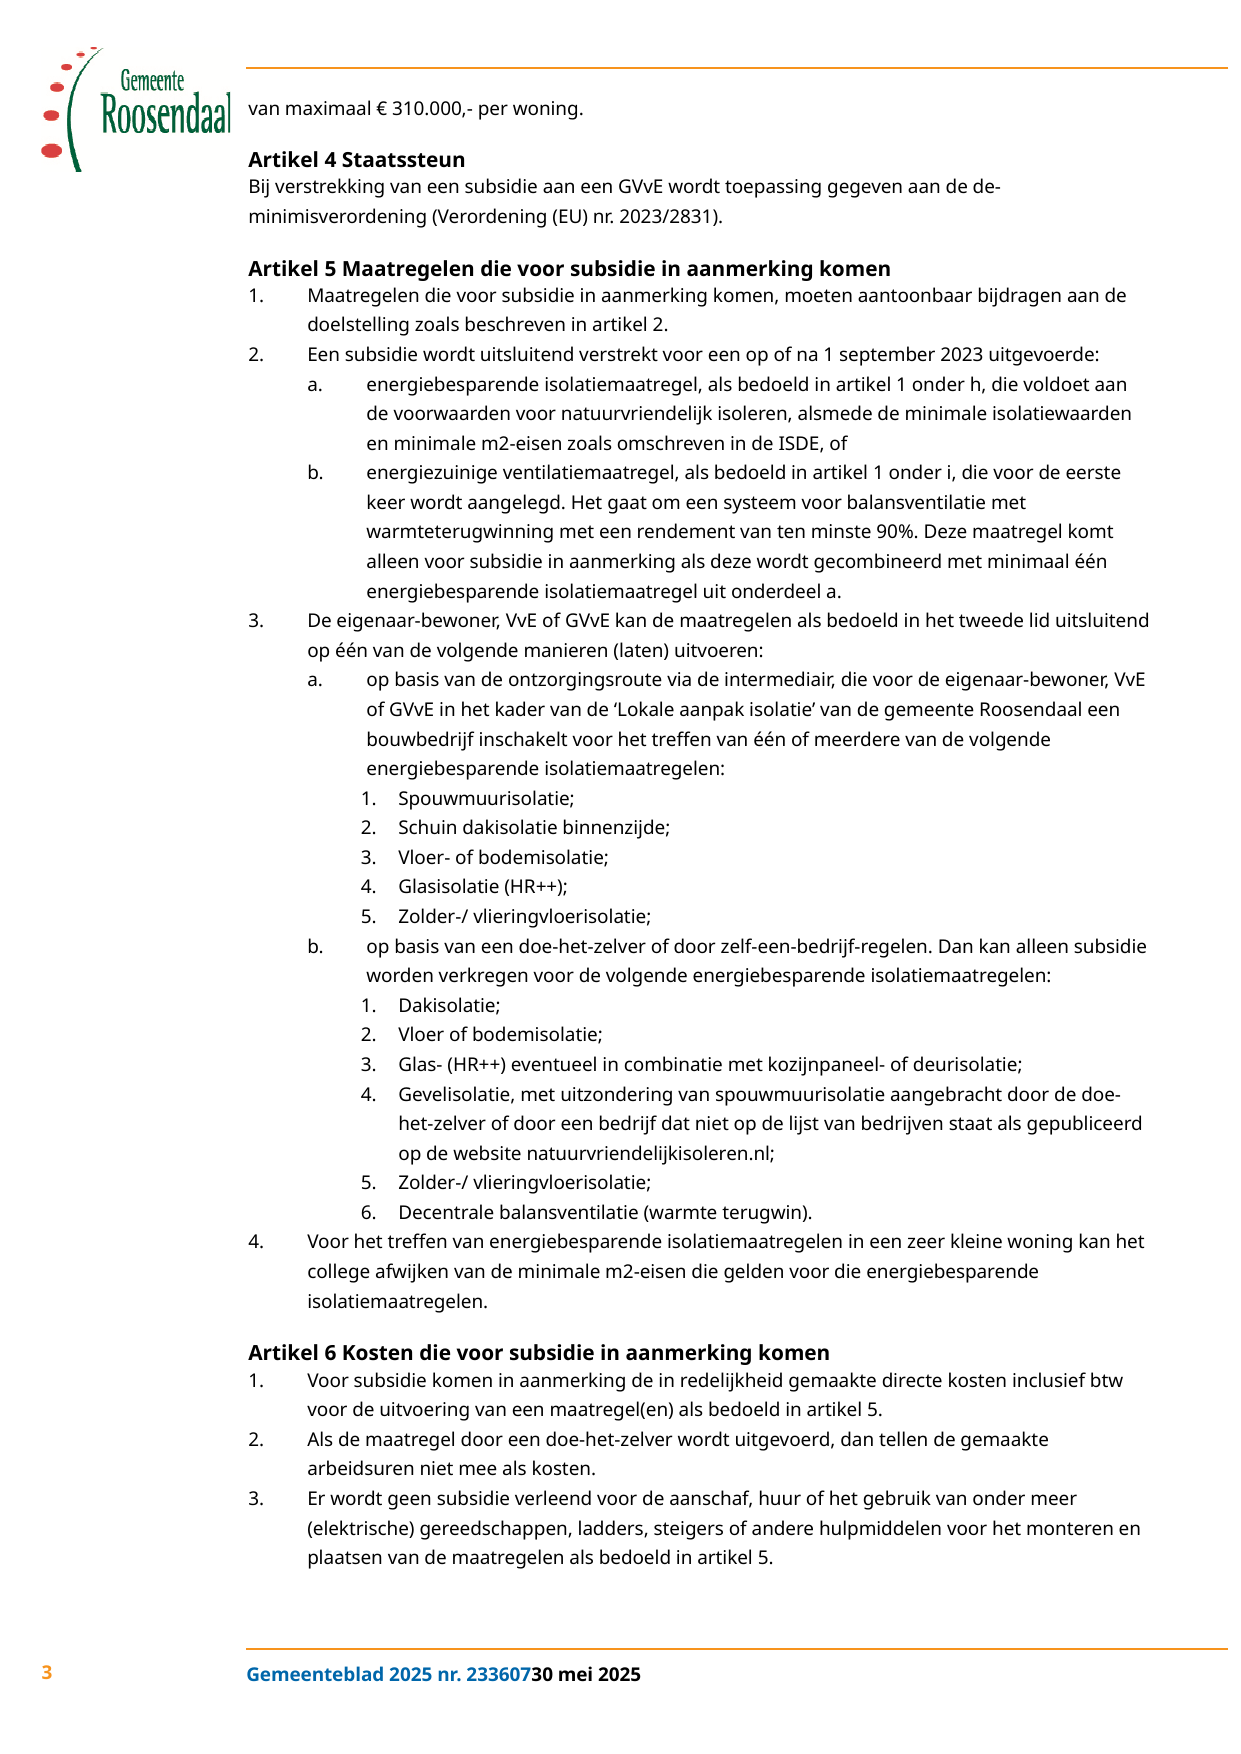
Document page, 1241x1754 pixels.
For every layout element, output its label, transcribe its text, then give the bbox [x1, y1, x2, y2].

list Maatregelen die voor subsidie in aanmerking komen, moeten aantoonbaar bijdragen aan de doelstelling zoals beschreven in artikel 2. [248, 282, 1152, 337]
list Schuin dakisolatie binnenzijde; [361, 814, 1152, 840]
text van maximaal € 310.000,- per woning. [248, 95, 1152, 121]
list op basis van de ontzorgingsroute via de intermediair, die voor de eigenaar-bewoner, VvE of GVvE in het kader van de ‘Lokale aanpak isolatie’ van de gemeente Roosendaal een bouwbedrijf inschakelt voor het treffen van één of meerdere van de volgende energiebesparende isolatiemaatregelen: [307, 667, 1152, 781]
list Voor subsidie komen in aanmerking de in redelijkheid gemaakte directe kosten inclusief btw voor de uitvoering van een maatregel(en) als bedoeld in artikel 5. [248, 1367, 1152, 1422]
text Bij verstrekking van een subsidie aan een GVvE wordt toepassing gegeven aan de de-minimisverordening (Verordening (EU) nr. 2023/2831). [248, 174, 1152, 229]
text Artikel 4 Staatssteun [248, 145, 1152, 174]
list energiebesparende isolatiemaatregel, als bedoeld in artikel 1 onder h, die voldoet aan de voorwaarden voor natuurvriendelijk isoleren, alsmede de minimale isolatiewaarden en minimale m2-eisen zoals omschreven in de ISDE, of [307, 371, 1152, 456]
list Decentrale balansventilatie (warmte terugwin). [361, 1199, 1152, 1225]
list Zolder-/ vlieringvloerisolatie; [361, 1169, 1152, 1195]
list Gevelisolatie, met uitzondering van spouwmuurisolatie aangebracht door de doe-het-zelver of door een bedrijf dat niet op de lijst van bedrijven staat als gepubliceerd op de website natuurvriendelijkisoleren.nl; [361, 1081, 1152, 1166]
list Voor het treffen van energiebesparende isolatiemaatregelen in een zeer kleine woning kan het college afwijken van de minimale m2-eisen die gelden voor die energiebesparende isolatiemaatregelen. [248, 1229, 1152, 1314]
list Een subsidie wordt uitsluitend verstrekt voor een op of na 1 september 2023 uitgevoerde: [248, 341, 1152, 367]
list Vloer- of bodemisolatie; [361, 844, 1152, 870]
list Glasisolatie (HR++); [361, 874, 1152, 899]
list De eigenaar-bewoner, VvE of GVvE kan de maatregelen als bedoeld in het tweede lid uitsluitend op één van de volgende manieren (laten) uitvoeren: [248, 607, 1152, 663]
list energiezuinige ventilatiemaatregel, als bedoeld in artikel 1 onder i, die voor de eerste keer wordt aangelegd. Het gaat om een systeem voor balansventilatie met warmteterugwinning met een rendement van ten minste 90%. Deze maatregel komt alleen voor subsidie in aanmerking als deze wordt gecombineerd met minimaal één energiebesparende isolatiemaatregel uit onderdeel a. [307, 459, 1152, 604]
text Artikel 5 Maatregelen die voor subsidie in aanmerking komen [248, 254, 1152, 282]
text Artikel 6 Kosten die voor subsidie in aanmerking komen [248, 1338, 1152, 1367]
list Spouwmuurisolatie; [361, 785, 1152, 811]
picture [41, 47, 231, 172]
list Er wordt geen subsidie verleend voor de aanschaf, huur of het gebruik van onder meer (elektrische) gereedschappen, ladders, steigers of andere hulpmiddelen voor het monteren en plaatsen van de maatregelen als bedoeld in artikel 5. [248, 1485, 1152, 1570]
list Zolder-/ vlieringvloerisolatie; [361, 903, 1152, 929]
list Als de maatregel door een doe-het-zelver wordt uitgevoerd, dan tellen de gemaakte arbeidsuren niet mee als kosten. [248, 1426, 1152, 1481]
list Glas- (HR++) eventueel in combinatie met kozijnpaneel- of deurisolatie; [361, 1051, 1152, 1077]
list op basis van een doe-het-zelver of door zelf-een-bedrijf-regelen. Dan kan alleen subsidie worden verkregen voor de volgende energiebesparende isolatiemaatregelen: [307, 933, 1152, 988]
list Dakisolatie; [361, 992, 1152, 1018]
list Vloer of bodemisolatie; [361, 1022, 1152, 1047]
